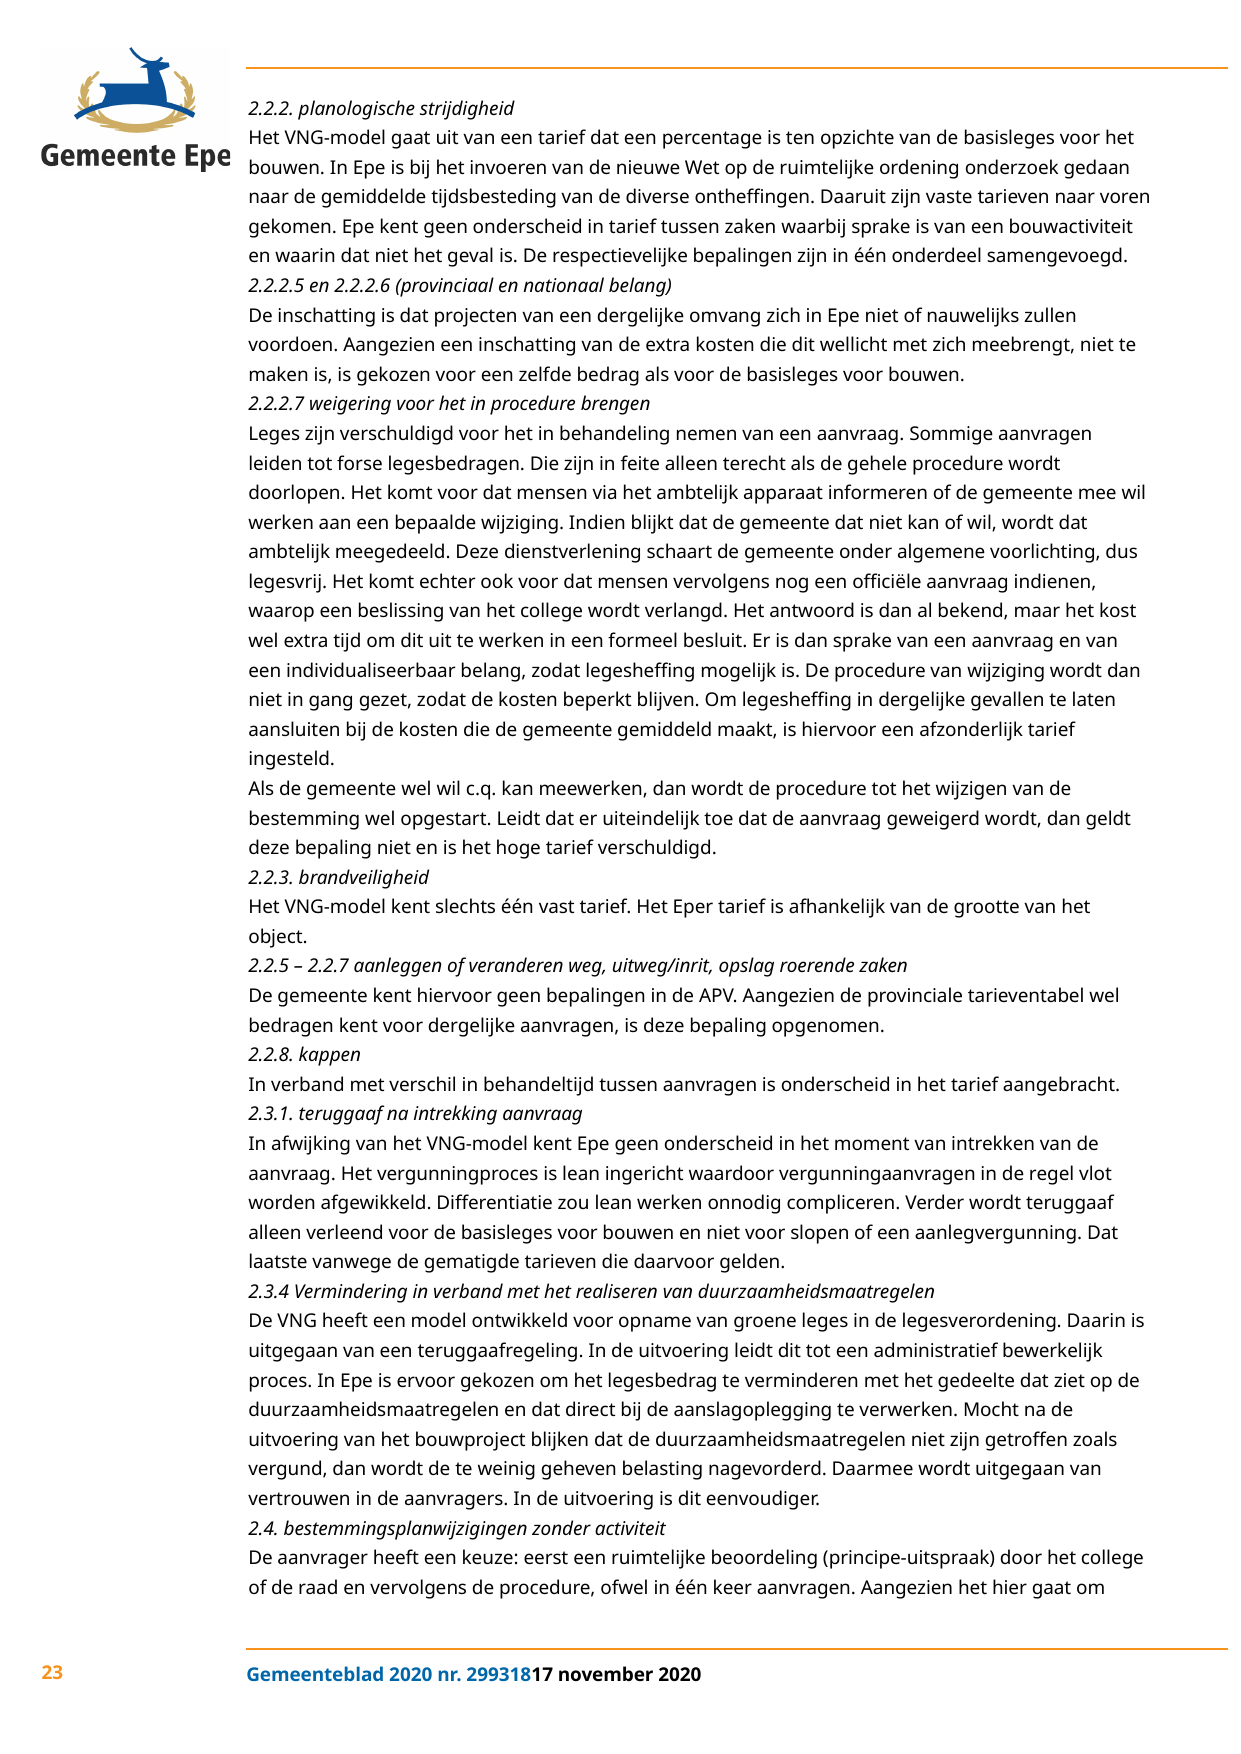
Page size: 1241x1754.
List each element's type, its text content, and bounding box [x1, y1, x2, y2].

text De VNG heeft een model ontwikkeld voor opname van groene leges in de legesverordening. Daarin is uitgegaan van een teruggaafregeling. In de uitvoering leidt dit tot een administratief bewerkelijk proces. In Epe is ervoor gekozen om het legesbedrag te verminderen met het gedeelte dat ziet op de duurzaamheidsmaatregelen en dat direct bij de aanslagoplegging te verwerken. Mocht na de uitvoering van het bouwproject blijken dat de duurzaamheidsmaatregelen niet zijn getroffen zoals vergund, dan wordt de te weinig geheven belasting nagevorderd. Daarmee wordt uitgegaan van vertrouwen in de aanvragers. In de uitvoering is dit eenvoudiger. [248, 1308, 1152, 1511]
text 2.2.2. planologische strijdigheid [248, 95, 1152, 121]
text In verband met verschil in behandeltijd tussen aanvragen is onderscheid in het tarief aangebracht. [248, 1071, 1152, 1097]
text De gemeente kent hiervoor geen bepalingen in de APV. Aangezien de provinciale tarieventabel wel bedragen kent voor dergelijke aanvragen, is deze bepaling opgenomen. [248, 982, 1152, 1038]
text Leges zijn verschuldigd voor het in behandeling nemen van een aanvraag. Sommige aanvragen leiden tot forse legesbedragen. Die zijn in feite alleen terecht als de gehele procedure wordt doorlopen. Het komt voor dat mensen via het ambtelijk apparaat informeren of de gemeente mee wil werken aan een bepaalde wijziging. Indien blijkt dat de gemeente dat niet kan of wil, wordt dat ambtelijk meegedeeld. Deze dienstverlening schaart de gemeente onder algemene voorlichting, dus legesvrij. Het komt echter ook voor dat mensen vervolgens nog een officiële aanvraag indienen, waarop een beslissing van het college wordt verlangd. Het antwoord is dan al bekend, maar het kost wel extra tijd om dit uit te werken in een formeel besluit. Er is dan sprake van een aanvraag en van een individualiseerbaar belang, zodat legesheffing mogelijk is. De procedure van wijziging wordt dan niet in gang gezet, zodat de kosten beperkt blijven. Om legesheffing in dergelijke gevallen te laten aansluiten bij de kosten die de gemeente gemiddeld maakt, is hiervoor een afzonderlijk tarief ingesteld. [248, 420, 1152, 771]
text 2.2.2.5 en 2.2.2.6 (provinciaal en nationaal belang) [248, 272, 1152, 298]
text In afwijking van het VNG-model kent Epe geen onderscheid in het moment van intrekken van de aanvraag. Het vergunningproces is lean ingericht waardoor vergunningaanvragen in de regel vlot worden afgewikkeld. Differentiatie zou lean werken onnodig compliceren. Verder wordt teruggaaf alleen verleend voor de basisleges voor bouwen en niet voor slopen of een aanlegvergunning. Dat laatste vanwege de gematigde tarieven die daarvoor gelden. [248, 1130, 1152, 1274]
text Het VNG-model gaat uit van een tarief dat een percentage is ten opzichte van de basisleges voor het bouwen. In Epe is bij het invoeren van de nieuwe Wet op de ruimtelijke ordening onderzoek gedaan naar de gemiddelde tijdsbesteding van de diverse ontheffingen. Daaruit zijn vaste tarieven naar voren gekomen. Epe kent geen onderscheid in tarief tussen zaken waarbij sprake is van een bouwactiviteit en waarin dat niet het geval is. De respectievelijke bepalingen zijn in één onderdeel samengevoegd. [248, 124, 1152, 268]
text 2.3.4 Vermindering in verband met het realiseren van duurzaamheidsmaatregelen [248, 1278, 1152, 1304]
text De inschatting is dat projecten van een dergelijke omvang zich in Epe niet of nauwelijks zullen voordoen. Aangezien een inschatting van de extra kosten die dit wellicht met zich meebrengt, niet te maken is, is gekozen voor een zelfde bedrag als voor de basisleges voor bouwen. [248, 302, 1152, 387]
text 2.2.2.7 weigering voor het in procedure brengen [248, 391, 1152, 416]
text 2.4. bestemmingsplanwijzigingen zonder activiteit [248, 1515, 1152, 1541]
text Als de gemeente wel wil c.q. kan meewerken, dan wordt de procedure tot het wijzigen van de bestemming wel opgestart. Leidt dat er uiteindelijk toe dat de aanvraag geweigerd wordt, dan geldt deze bepaling niet en is het hoge tarief verschuldigd. [248, 775, 1152, 860]
picture [41, 47, 231, 172]
text 2.2.8. kappen [248, 1041, 1152, 1067]
text De aanvrager heeft een keuze: eerst een ruimtelijke beoordeling (principe-uitspraak) door het college of de raad en vervolgens de procedure, ofwel in één keer aanvragen. Aangezien het hier gaat om [248, 1544, 1152, 1600]
text Het VNG-model kent slechts één vast tarief. Het Eper tarief is afhankelijk van de grootte van het object. [248, 893, 1152, 949]
text 2.2.3. brandveiligheid [248, 864, 1152, 890]
text 2.3.1. teruggaaf na intrekking aanvraag [248, 1101, 1152, 1126]
text 2.2.5 – 2.2.7 aanleggen of veranderen weg, uitweg/inrit, opslag roerende zaken [248, 953, 1152, 978]
